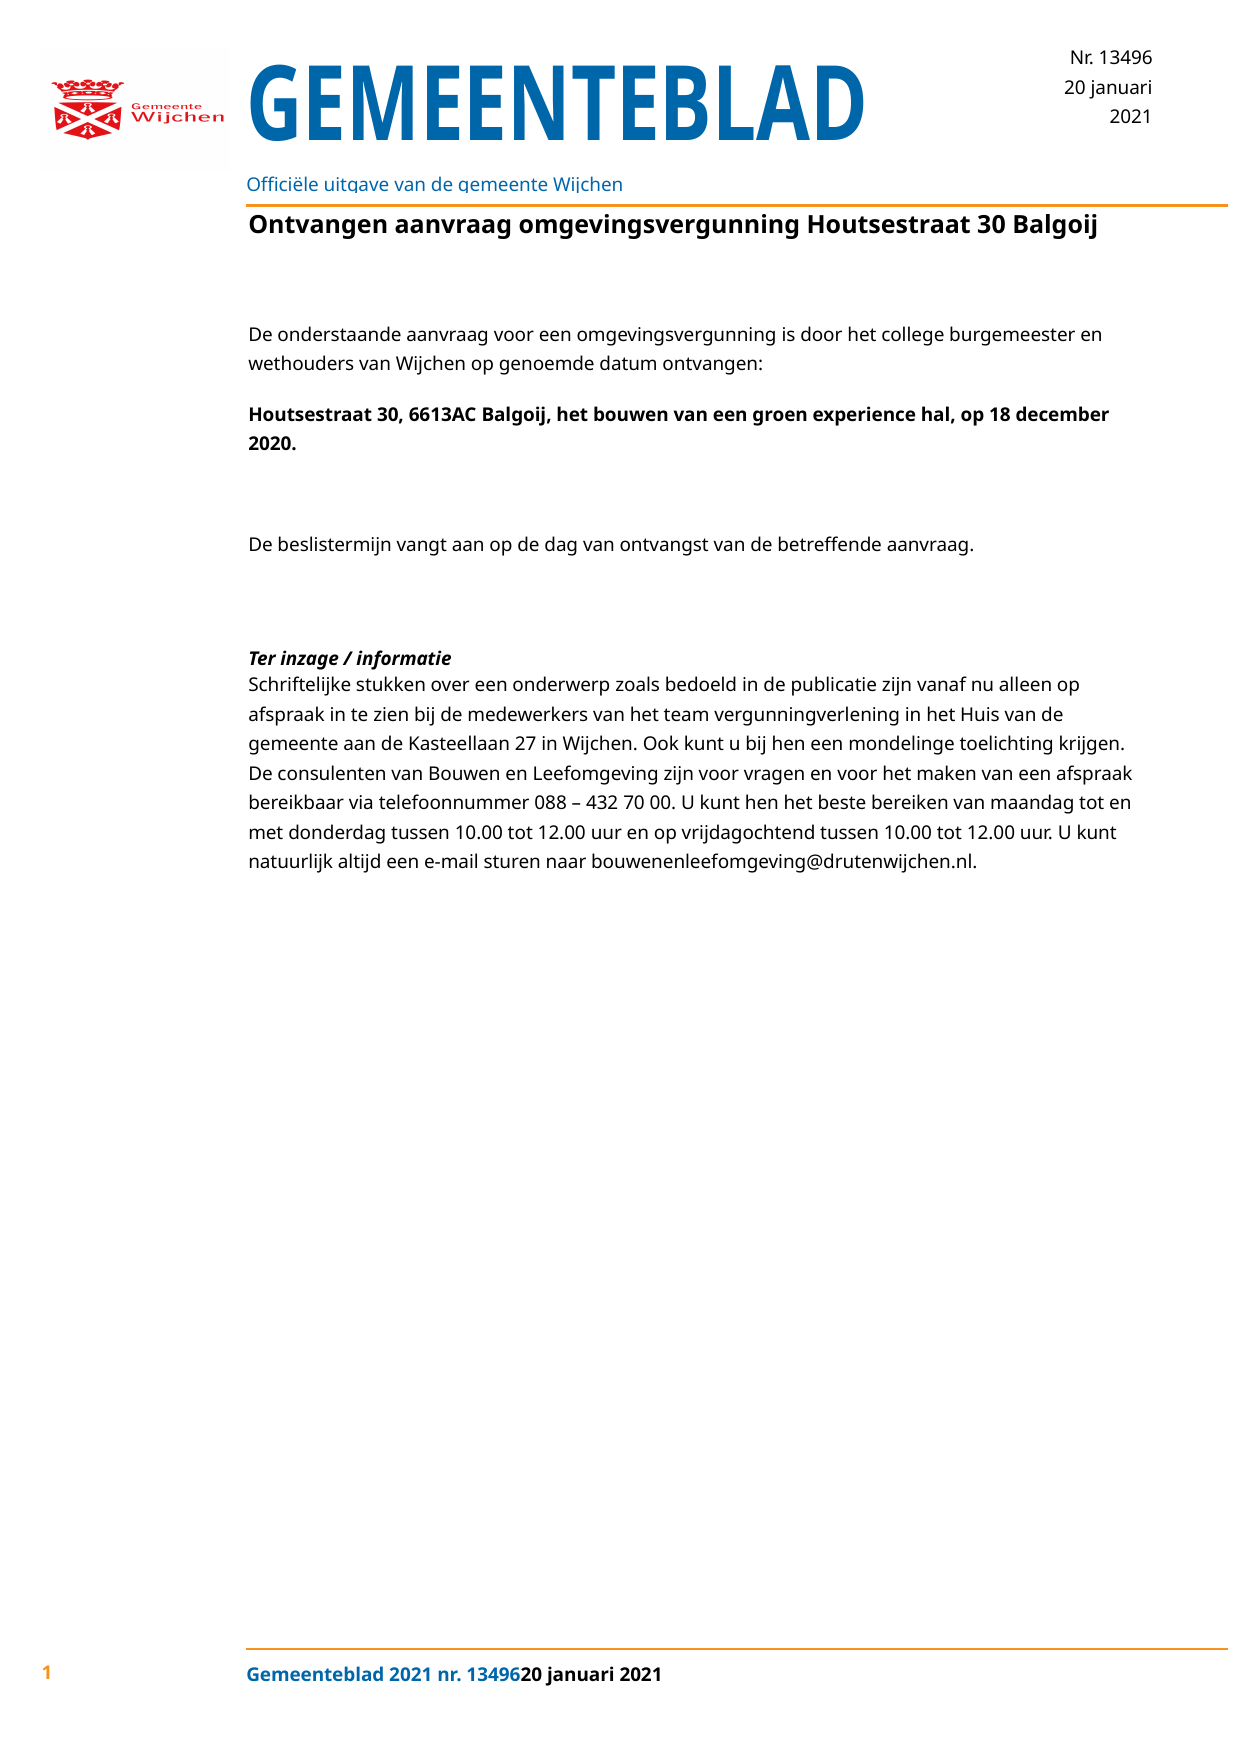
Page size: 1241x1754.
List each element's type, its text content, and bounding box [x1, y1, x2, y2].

picture [41, 47, 231, 172]
text De onderstaande aanvraag voor een omgevingsvergunning is door het college burgemeester en wethouders van Wijchen op genoemde datum ontvangen: [248, 321, 1152, 376]
text De beslistermijn vangt aan op de dag van ontvangst van de betreffende aanvraag. [248, 531, 1152, 557]
text Houtsestraat 30, 6613AC Balgoij, het bouwen van een groen experience hal, op 18 december 2020. [248, 401, 1152, 456]
text Schriftelijke stukken over een onderwerp zoals bedoeld in de publicatie zijn vanaf nu alleen op afspraak in te zien bij de medewerkers van het team vergunningverlening in het Huis van de gemeente aan de Kasteellaan 27 in Wijchen. Ook kunt u bij hen een mondelinge toelichting krijgen. De consulenten van Bouwen en Leefomgeving zijn voor vragen en voor het maken van een afspraak bereikbaar via telefoonnummer 088 – 432 70 00. U kunt hen het beste bereiken van maandag tot en met donderdag tussen 10.00 tot 12.00 uur en op vrijdagochtend tussen 10.00 tot 12.00 uur. U kunt natuurlijk altijd een e-mail sturen naar bouwenenleefomgeving@drutenwijchen.nl. [248, 671, 1152, 874]
text Ter inzage / informatie [248, 646, 1152, 671]
text Ontvangen aanvraag omgevingsvergunning Houtsestraat 30 Balgoij [248, 207, 1152, 241]
